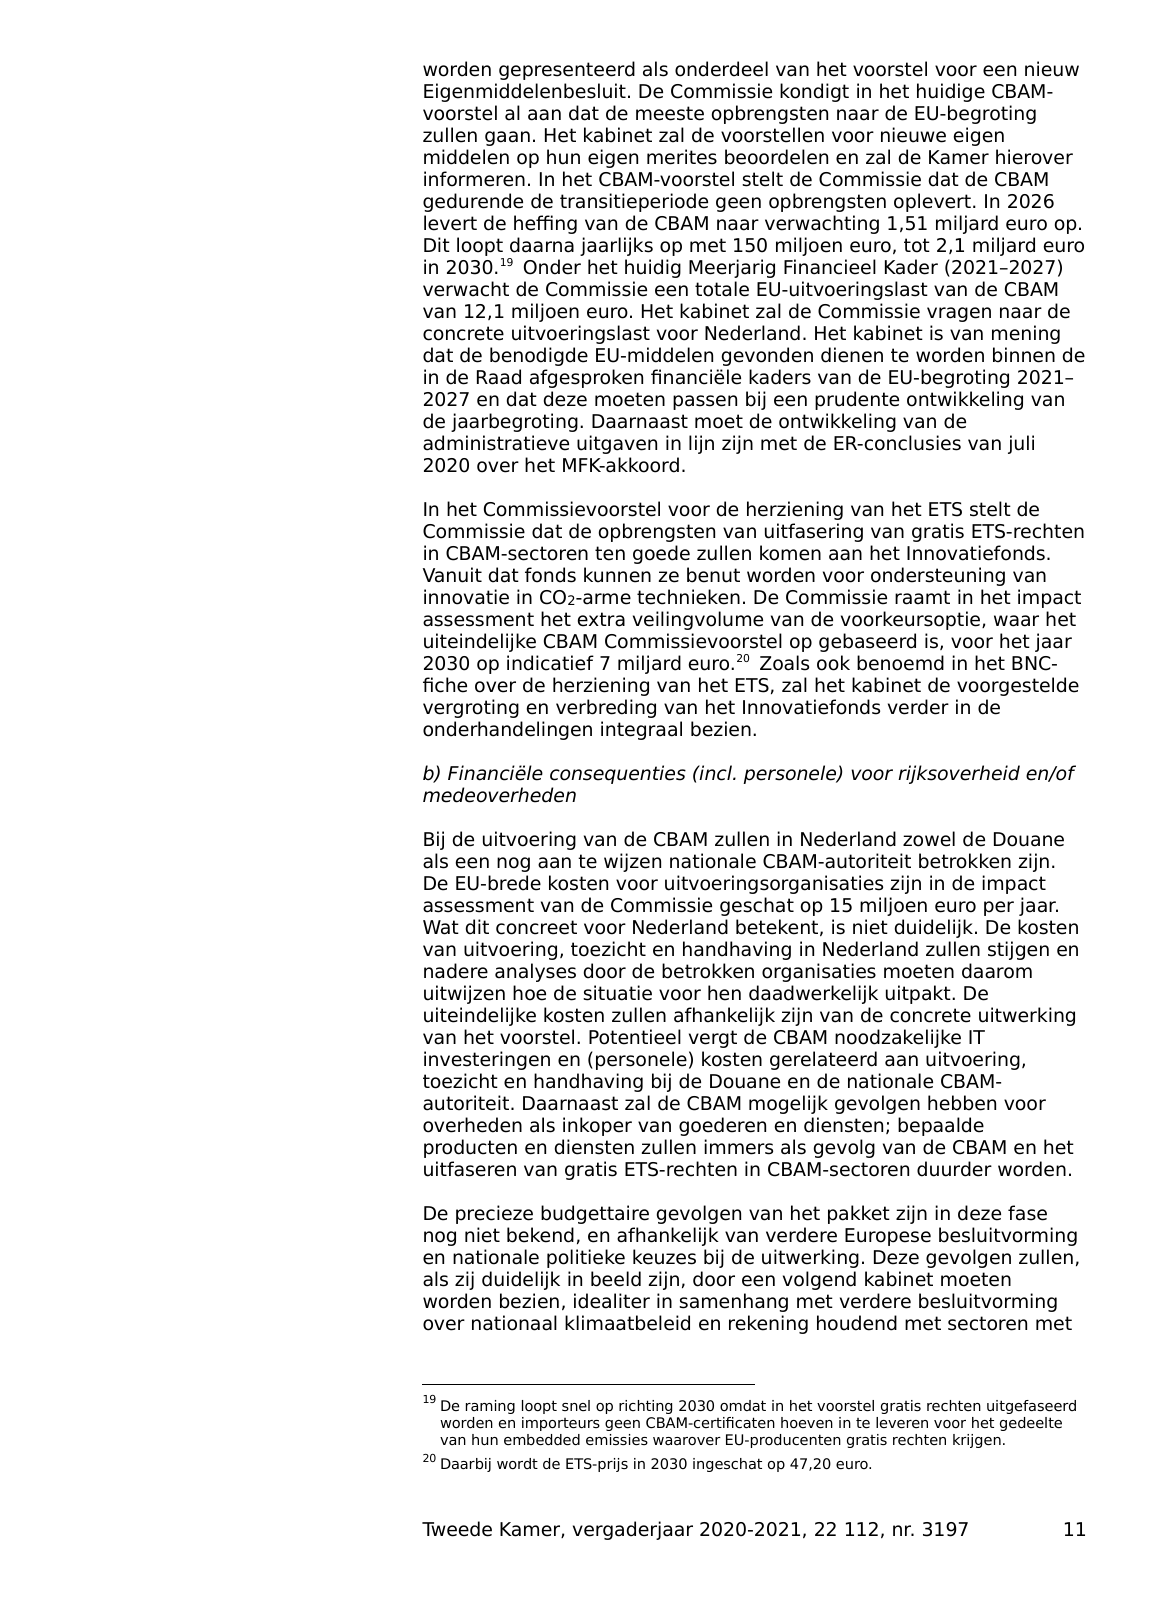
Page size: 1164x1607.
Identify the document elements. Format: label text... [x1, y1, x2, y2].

subtitle b) Financiële consequenties (incl. personele) voor rijksoverheid en/of medeoverheden [422, 763, 1087, 807]
text In het Commissievoorstel voor de herziening van het ETS stelt de Commissie dat de opbrengsten van uitfasering van gratis ETS-rechten in CBAM-sectoren ten goede zullen komen aan het Innovatiefonds. Vanuit dat fonds kunnen ze benut worden voor ondersteuning van innovatie in CO2-arme technieken. De Commissie raamt in het impact assessment het extra veilingvolume van de voorkeursoptie, waar het uiteindelijke CBAM Commissievoorstel op gebaseerd is, voor het jaar 2030 op indicatief 7 miljard euro. Zoals ook benoemd in het BNC-fiche over de herziening van het ETS, zal het kabinet de voorgestelde vergroting en verbreding van het Innovatiefonds verder in de onderhandelingen integraal bezien. [422, 499, 1087, 741]
text De precieze budgettaire gevolgen van het pakket zijn in deze fase nog niet bekend, en afhankelijk van verdere Europese besluitvorming en nationale politieke keuzes bij de uitwerking. Deze gevolgen zullen, als zij duidelijk in beeld zijn, door een volgend kabinet moeten worden bezien, idealiter in samenhang met verdere besluitvorming over nationaal klimaatbeleid en rekening houdend met sectoren met [422, 1203, 1087, 1335]
text worden gepresenteerd als onderdeel van het voorstel voor een nieuw Eigenmiddelenbesluit. De Commissie kondigt in het huidige CBAM-voorstel al aan dat de meeste opbrengsten naar de EU-begroting zullen gaan. Het kabinet zal de voorstellen voor nieuwe eigen middelen op hun eigen merites beoordelen en zal de Kamer hierover informeren. In het CBAM-voorstel stelt de Commissie dat de CBAM gedurende de transitieperiode geen opbrengsten oplevert. In 2026 levert de heffing van de CBAM naar verwachting 1,51 miljard euro op. Dit loopt daarna jaarlijks op met 150 miljoen euro, tot 2,1 miljard euro in 2030. Onder het huidig Meerjarig Financieel Kader (2021–2027) verwacht de Commissie een totale EU-uitvoeringslast van de CBAM van 12,1 miljoen euro. Het kabinet zal de Commissie vragen naar de concrete uitvoeringslast voor Nederland. Het kabinet is van mening dat de benodigde EU-middelen gevonden dienen te worden binnen de in de Raad afgesproken financiële kaders van de EU-begroting 2021–2027 en dat deze moeten passen bij een prudente ontwikkeling van de jaarbegroting. Daarnaast moet de ontwikkeling van de administratieve uitgaven in lijn zijn met de ER-conclusies van juli 2020 over het MFK-akkoord. [422, 59, 1087, 477]
text Daarbij wordt de ETS-prijs in 2030 ingeschat op 47,20 euro. [422, 1452, 1087, 1474]
text De raming loopt snel op richting 2030 omdat in het voorstel gratis rechten uitgefaseerd worden en importeurs geen CBAM-certificaten hoeven in te leveren voor het gedeelte van hun embedded emissies waarover EU-producenten gratis rechten krijgen. [422, 1393, 1087, 1449]
text Bij de uitvoering van de CBAM zullen in Nederland zowel de Douane als een nog aan te wijzen nationale CBAM-autoriteit betrokken zijn. De EU-brede kosten voor uitvoeringsorganisaties zijn in de impact assessment van de Commissie geschat op 15 miljoen euro per jaar. Wat dit concreet voor Nederland betekent, is niet duidelijk. De kosten van uitvoering, toezicht en handhaving in Nederland zullen stijgen en nadere analyses door de betrokken organisaties moeten daarom uitwijzen hoe de situatie voor hen daadwerkelijk uitpakt. De uiteindelijke kosten zullen afhankelijk zijn van de concrete uitwerking van het voorstel. Potentieel vergt de CBAM noodzakelijke IT investeringen en (personele) kosten gerelateerd aan uitvoering, toezicht en handhaving bij de Douane en de nationale CBAM-autoriteit. Daarnaast zal de CBAM mogelijk gevolgen hebben voor overheden als inkoper van goederen en diensten; bepaalde producten en diensten zullen immers als gevolg van de CBAM en het uitfaseren van gratis ETS-rechten in CBAM-sectoren duurder worden. [422, 829, 1087, 1181]
